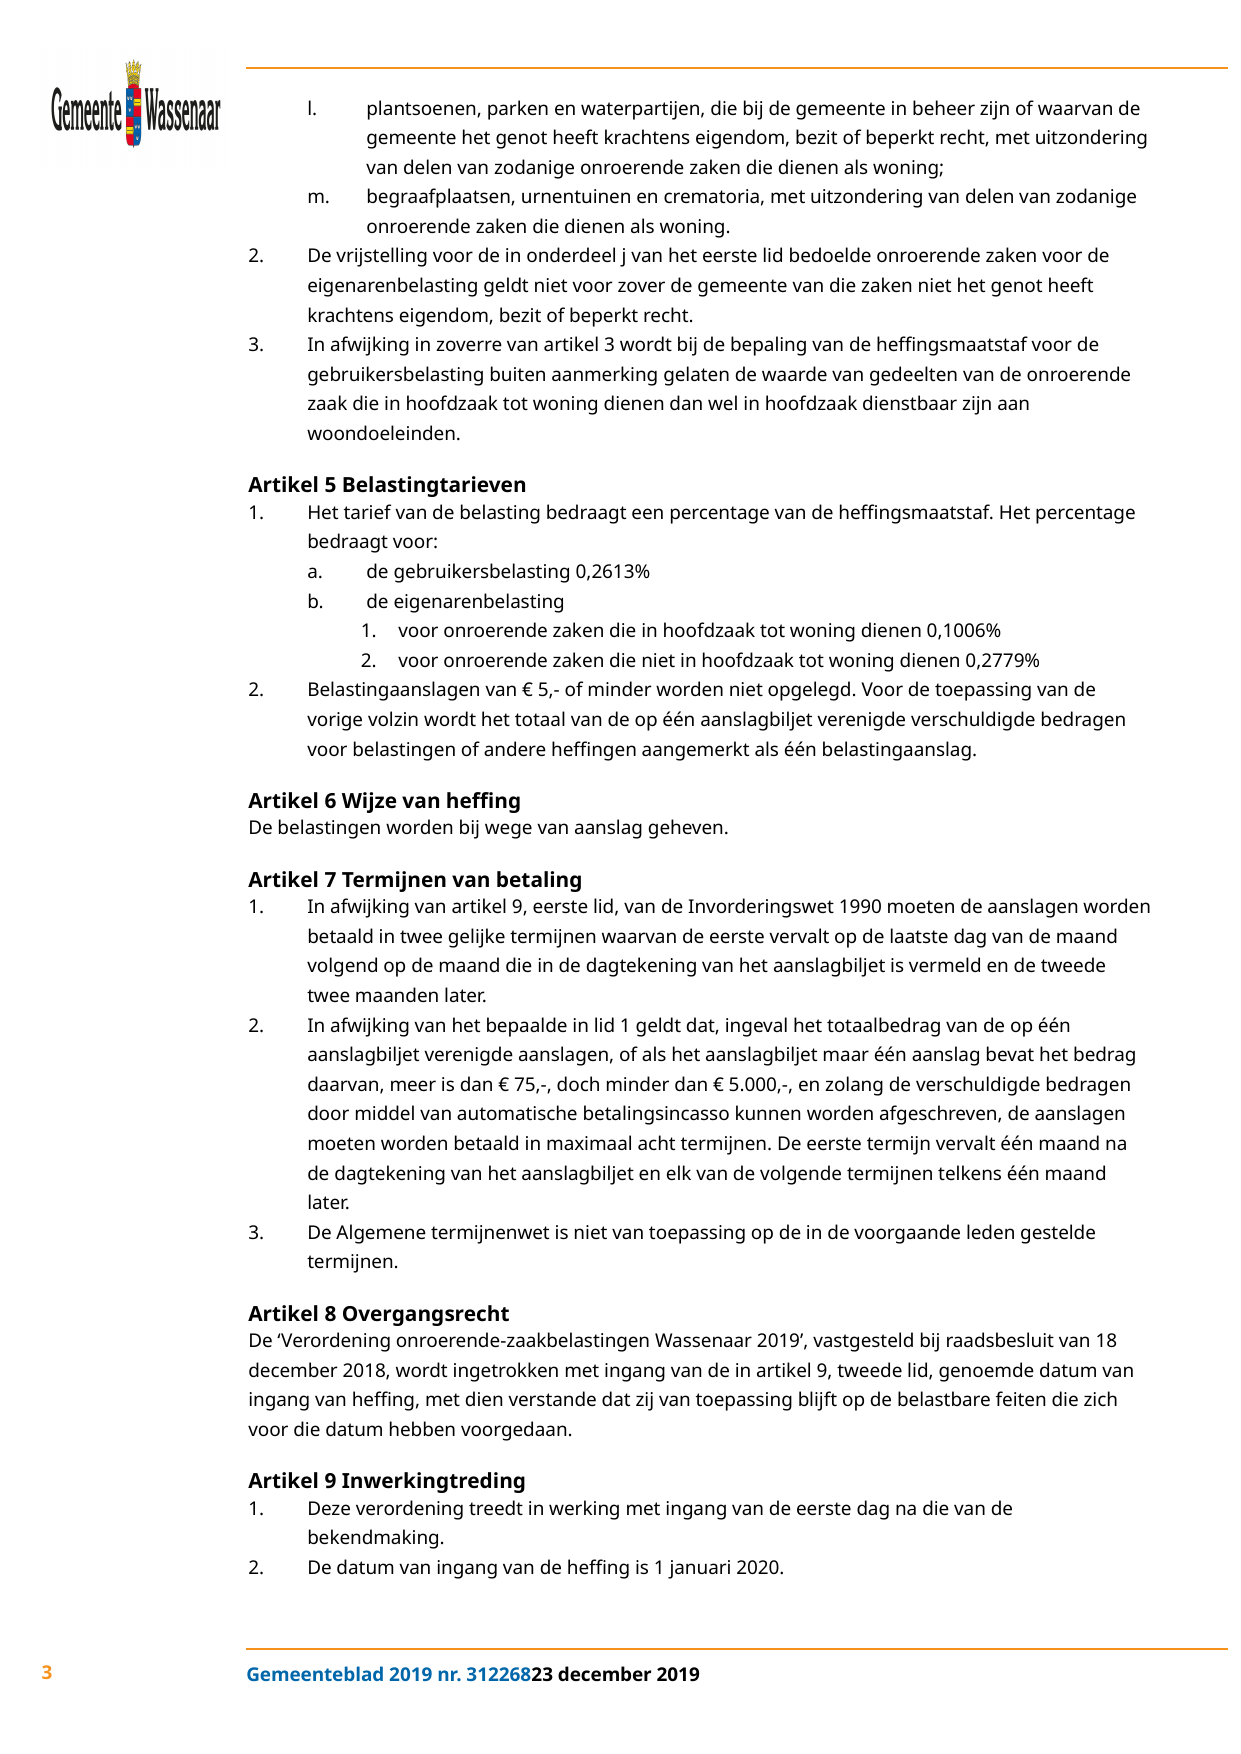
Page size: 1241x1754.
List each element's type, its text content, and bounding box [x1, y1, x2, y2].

list Belastingaanslagen van € 5,- of minder worden niet opgelegd. Voor de toepassing van de vorige volzin wordt het totaal van de op één aanslagbiljet verenigde verschuldigde bedragen voor belastingen of andere heffingen aangemerkt als één belastingaanslag. [248, 677, 1152, 761]
list Het tarief van de belasting bedraagt een percentage van de heffingsmaatstaf. Het percentage bedraagt voor: [248, 499, 1152, 554]
list voor onroerende zaken die niet in hoofdzaak tot woning dienen 0,2779% [361, 647, 1152, 673]
text Artikel 9 Inwerkingtreding [248, 1466, 1152, 1495]
text De ‘Verordening onroerende-zaakbelastingen Wassenaar 2019’, vastgesteld bij raadsbesluit van 18 december 2018, wordt ingetrokken met ingang van de in artikel 9, tweede lid, genoemde datum van ingang van heffing, met dien verstande dat zij van toepassing blijft op de belastbare feiten die zich voor die datum hebben voorgedaan. [248, 1327, 1152, 1442]
list In afwijking van het bepaalde in lid 1 geldt dat, ingeval het totaalbedrag van de op één aanslagbiljet verenigde aanslagen, of als het aanslagbiljet maar één aanslag bevat het bedrag daarvan, meer is dan € 75,-, doch minder dan € 5.000,-, en zolang de verschuldigde bedragen door middel van automatische betalingsincasso kunnen worden afgeschreven, de aanslagen moeten worden betaald in maximaal acht termijnen. De eerste termijn vervalt één maand na de dagtekening van het aanslagbiljet en elk van de volgende termijnen telkens één maand later. [248, 1012, 1152, 1215]
list Deze verordening treedt in werking met ingang van de eerste dag na die van de bekendmaking. [248, 1495, 1152, 1550]
text De belastingen worden bij wege van aanslag geheven. [248, 814, 1152, 840]
list de eigenarenbelasting [307, 588, 1152, 613]
list In afwijking van artikel 9, eerste lid, van de Invorderingswet 1990 moeten de aanslagen worden betaald in twee gelijke termijnen waarvan de eerste vervalt op de laatste dag van de maand volgend op de maand die in de dagtekening van het aanslagbiljet is vermeld en de tweede twee maanden later. [248, 893, 1152, 1008]
text Artikel 6 Wijze van heffing [248, 786, 1152, 814]
list begraafplaatsen, urnentuinen en crematoria, met uitzondering van delen van zodanige onroerende zaken die dienen als woning. [307, 183, 1152, 239]
picture [41, 47, 231, 172]
list De vrijstelling voor de in onderdeel j van het eerste lid bedoelde onroerende zaken voor de eigenarenbelasting geldt niet voor zover de gemeente van die zaken niet het genot heeft krachtens eigendom, bezit of beperkt recht. [248, 243, 1152, 328]
list In afwijking in zoverre van artikel 3 wordt bij de bepaling van de heffingsmaatstaf voor de gebruikersbelasting buiten aanmerking gelaten de waarde van gedeelten van de onroerende zaak die in hoofdzaak tot woning dienen dan wel in hoofdzaak dienstbaar zijn aan woondoeleinden. [248, 331, 1152, 446]
list plantsoenen, parken en waterpartijen, die bij de gemeente in beheer zijn of waarvan de gemeente het genot heeft krachtens eigendom, bezit of beperkt recht, met uitzondering van delen van zodanige onroerende zaken die dienen als woning; [307, 95, 1152, 180]
list De datum van ingang van de heffing is 1 januari 2020. [248, 1554, 1152, 1580]
list De Algemene termijnenwet is niet van toepassing op de in de voorgaande leden gestelde termijnen. [248, 1219, 1152, 1274]
text Artikel 5 Belastingtarieven [248, 471, 1152, 499]
list de gebruikersbelasting 0,2613% [307, 558, 1152, 584]
list voor onroerende zaken die in hoofdzaak tot woning dienen 0,1006% [361, 617, 1152, 643]
text Artikel 7 Termijnen van betaling [248, 865, 1152, 893]
text Artikel 8 Overgangsrecht [248, 1299, 1152, 1327]
